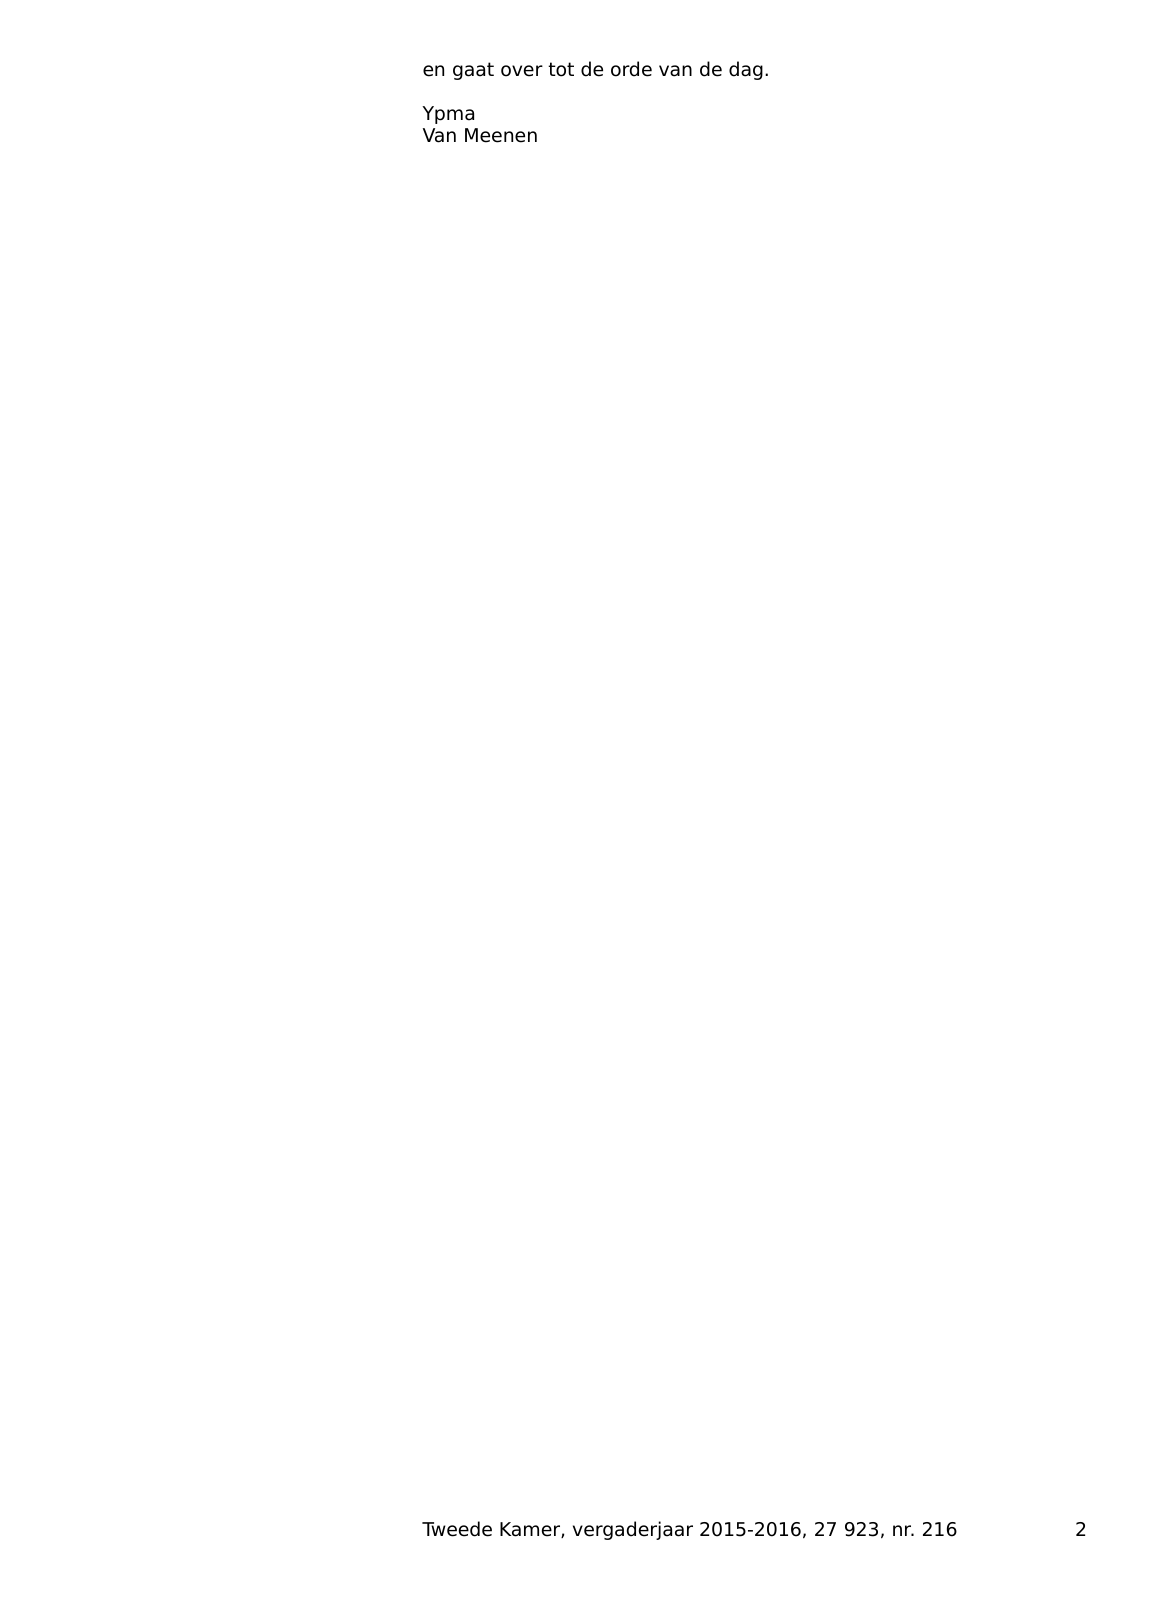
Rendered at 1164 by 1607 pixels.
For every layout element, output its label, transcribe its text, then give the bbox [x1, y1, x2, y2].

text Van Meenen [422, 125, 1087, 147]
text Ypma [422, 103, 1087, 125]
text en gaat over tot de orde van de dag. [422, 59, 1087, 81]
